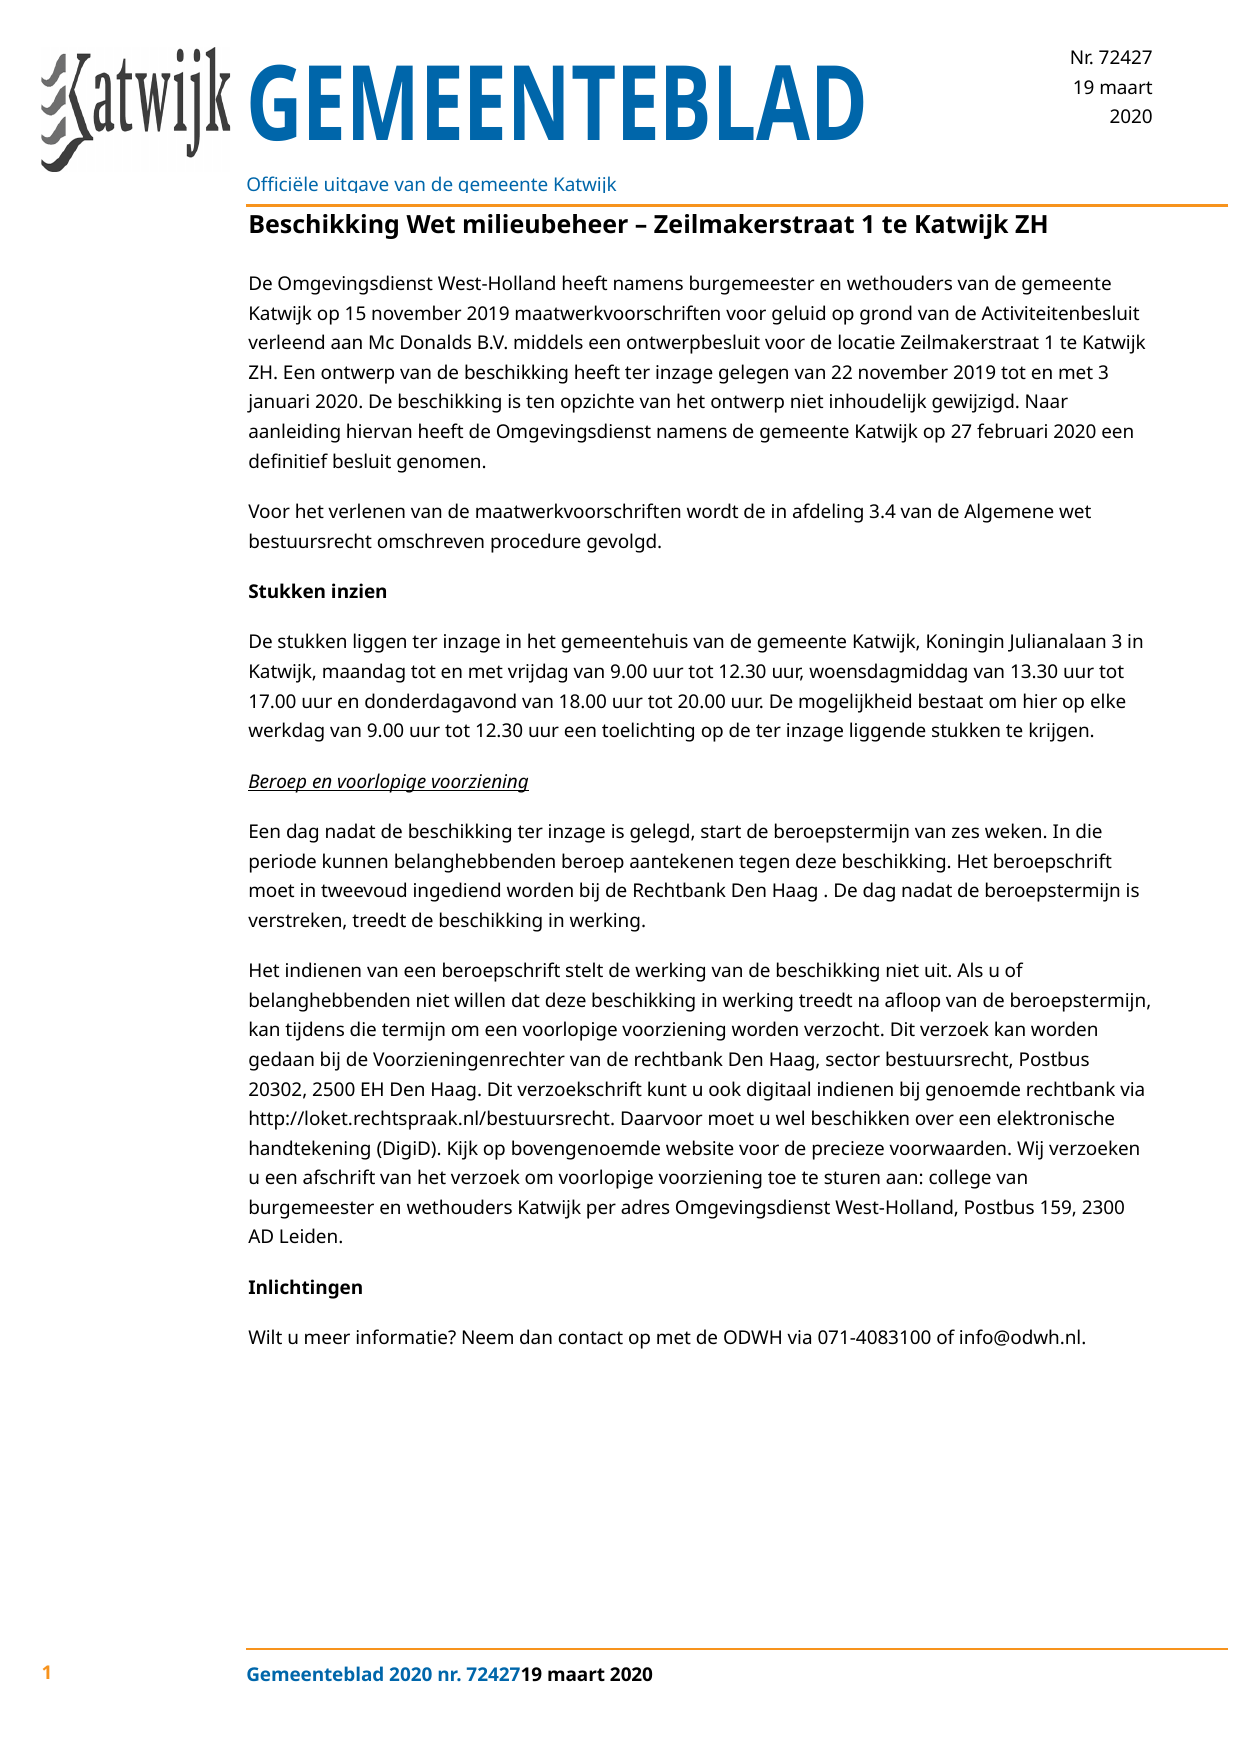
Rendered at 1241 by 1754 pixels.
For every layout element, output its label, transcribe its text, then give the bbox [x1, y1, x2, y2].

text Inlichtingen [248, 1274, 1152, 1300]
text Voor het verlenen van de maatwerkvoorschriften wordt de in afdeling 3.4 van de Algemene wet bestuursrecht omschreven procedure gevolgd. [248, 498, 1152, 553]
picture [41, 47, 231, 172]
text Beschikking Wet milieubeheer – Zeilmakerstraat 1 te Katwijk ZH [248, 207, 1152, 241]
text Stukken inzien [248, 578, 1152, 604]
text Wilt u meer informatie? Neem dan contact op met de ODWH via 071-4083100 of info@odwh.nl. [248, 1324, 1152, 1350]
text Beroep en voorlopige voorziening [248, 768, 1152, 793]
text Een dag nadat de beschikking ter inzage is gelegd, start de beroepstermijn van zes weken. In die periode kunnen belanghebbenden beroep aantekenen tegen deze beschikking. Het beroepschrift moet in tweevoud ingediend worden bij de Rechtbank Den Haag . De dag nadat de beroepstermijn is verstreken, treedt de beschikking in werking. [248, 818, 1152, 933]
text De Omgevingsdienst West-Holland heeft namens burgemeester en wethouders van de gemeente Katwijk op 15 november 2019 maatwerkvoorschriften voor geluid op grond van de Activiteitenbesluit verleend aan Mc Donalds B.V. middels een ontwerpbesluit voor de locatie Zeilmakerstraat 1 te Katwijk ZH. Een ontwerp van de beschikking heeft ter inzage gelegen van 22 november 2019 tot en met 3 januari 2020. De beschikking is ten opzichte van het ontwerp niet inhoudelijk gewijzigd. Naar aanleiding hiervan heeft de Omgevingsdienst namens de gemeente Katwijk op 27 februari 2020 een definitief besluit genomen. [248, 270, 1152, 473]
text De stukken liggen ter inzage in het gemeentehuis van de gemeente Katwijk, Koningin Julianalaan 3 in Katwijk, maandag tot en met vrijdag van 9.00 uur tot 12.30 uur, woensdagmiddag van 13.30 uur tot 17.00 uur en donderdagavond van 18.00 uur tot 20.00 uur. De mogelijkheid bestaat om hier op elke werkdag van 9.00 uur tot 12.30 uur een toelichting op de ter inzage liggende stukken te krijgen. [248, 629, 1152, 743]
text Het indienen van een beroepschrift stelt de werking van de beschikking niet uit. Als u of belanghebbenden niet willen dat deze beschikking in werking treedt na afloop van de beroepstermijn, kan tijdens die termijn om een voorlopige voorziening worden verzocht. Dit verzoek kan worden gedaan bij de Voorzieningenrechter van de rechtbank Den Haag, sector bestuursrecht, Postbus 20302, 2500 EH Den Haag. Dit verzoekschrift kunt u ook digitaal indienen bij genoemde rechtbank via http://loket.rechtspraak.nl/bestuursrecht. Daarvoor moet u wel beschikken over een elektronische handtekening (DigiD). Kijk op bovengenoemde website voor de precieze voorwaarden. Wij verzoeken u een afschrift van het verzoek om voorlopige voorziening toe te sturen aan: college van burgemeester en wethouders Katwijk per adres Omgevingsdienst West-Holland, Postbus 159, 2300 AD Leiden. [248, 957, 1152, 1249]
